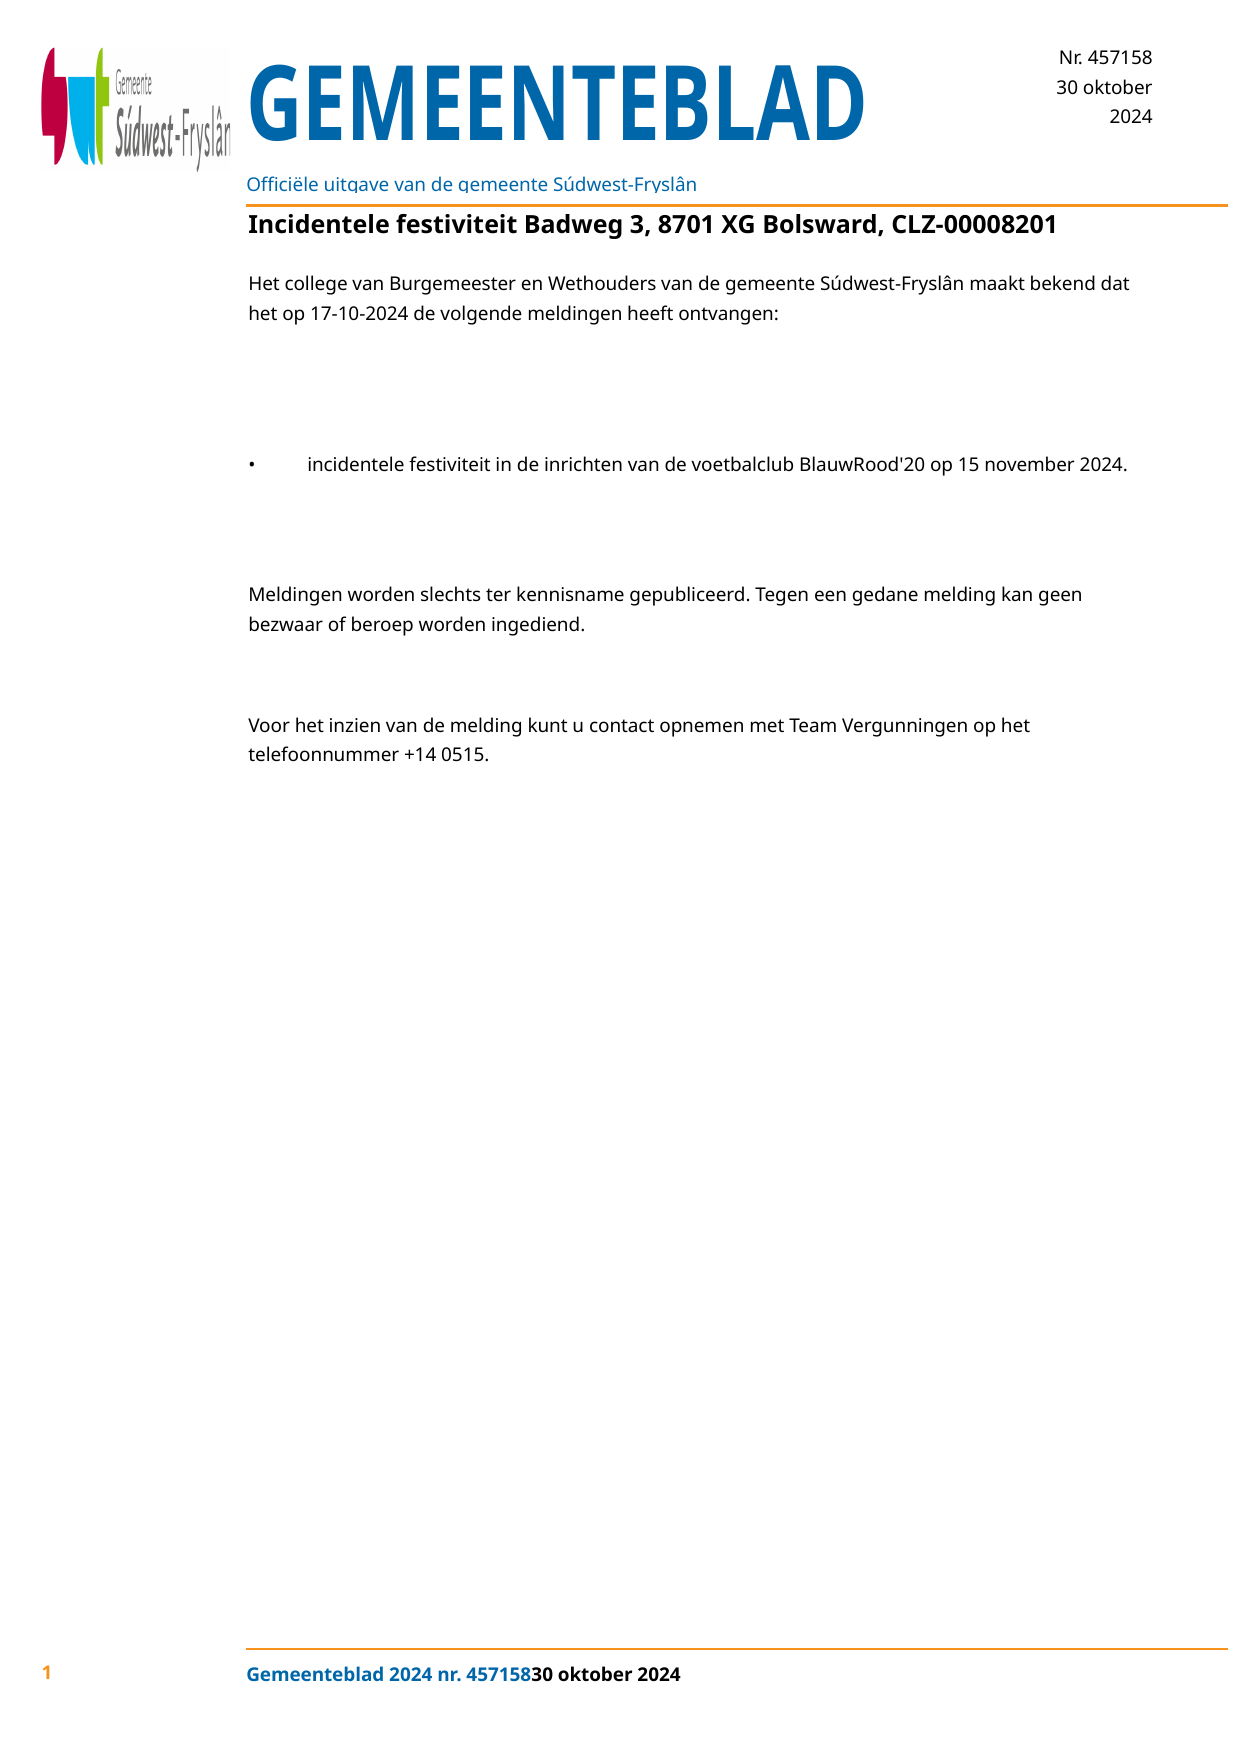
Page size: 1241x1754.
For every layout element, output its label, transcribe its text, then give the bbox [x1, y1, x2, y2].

list incidentele festiviteit in de inrichten van de voetbalclub BlauwRood'20 op 15 november 2024. [248, 451, 1152, 477]
text Voor het inzien van de melding kunt u contact opnemen met Team Vergunningen op het telefoonnummer +14 0515. [248, 712, 1152, 767]
text Het college van Burgemeester en Wethouders van de gemeente Súdwest-Fryslân maakt bekend dat het op 17-10-2024 de volgende meldingen heeft ontvangen: [248, 270, 1152, 326]
picture [41, 47, 231, 172]
text Incidentele festiviteit Badweg 3, 8701 XG Bolsward, CLZ-00008201 [248, 207, 1152, 241]
text Meldingen worden slechts ter kennisname gepubliceerd. Tegen een gedane melding kan geen bezwaar of beroep worden ingediend. [248, 582, 1152, 637]
